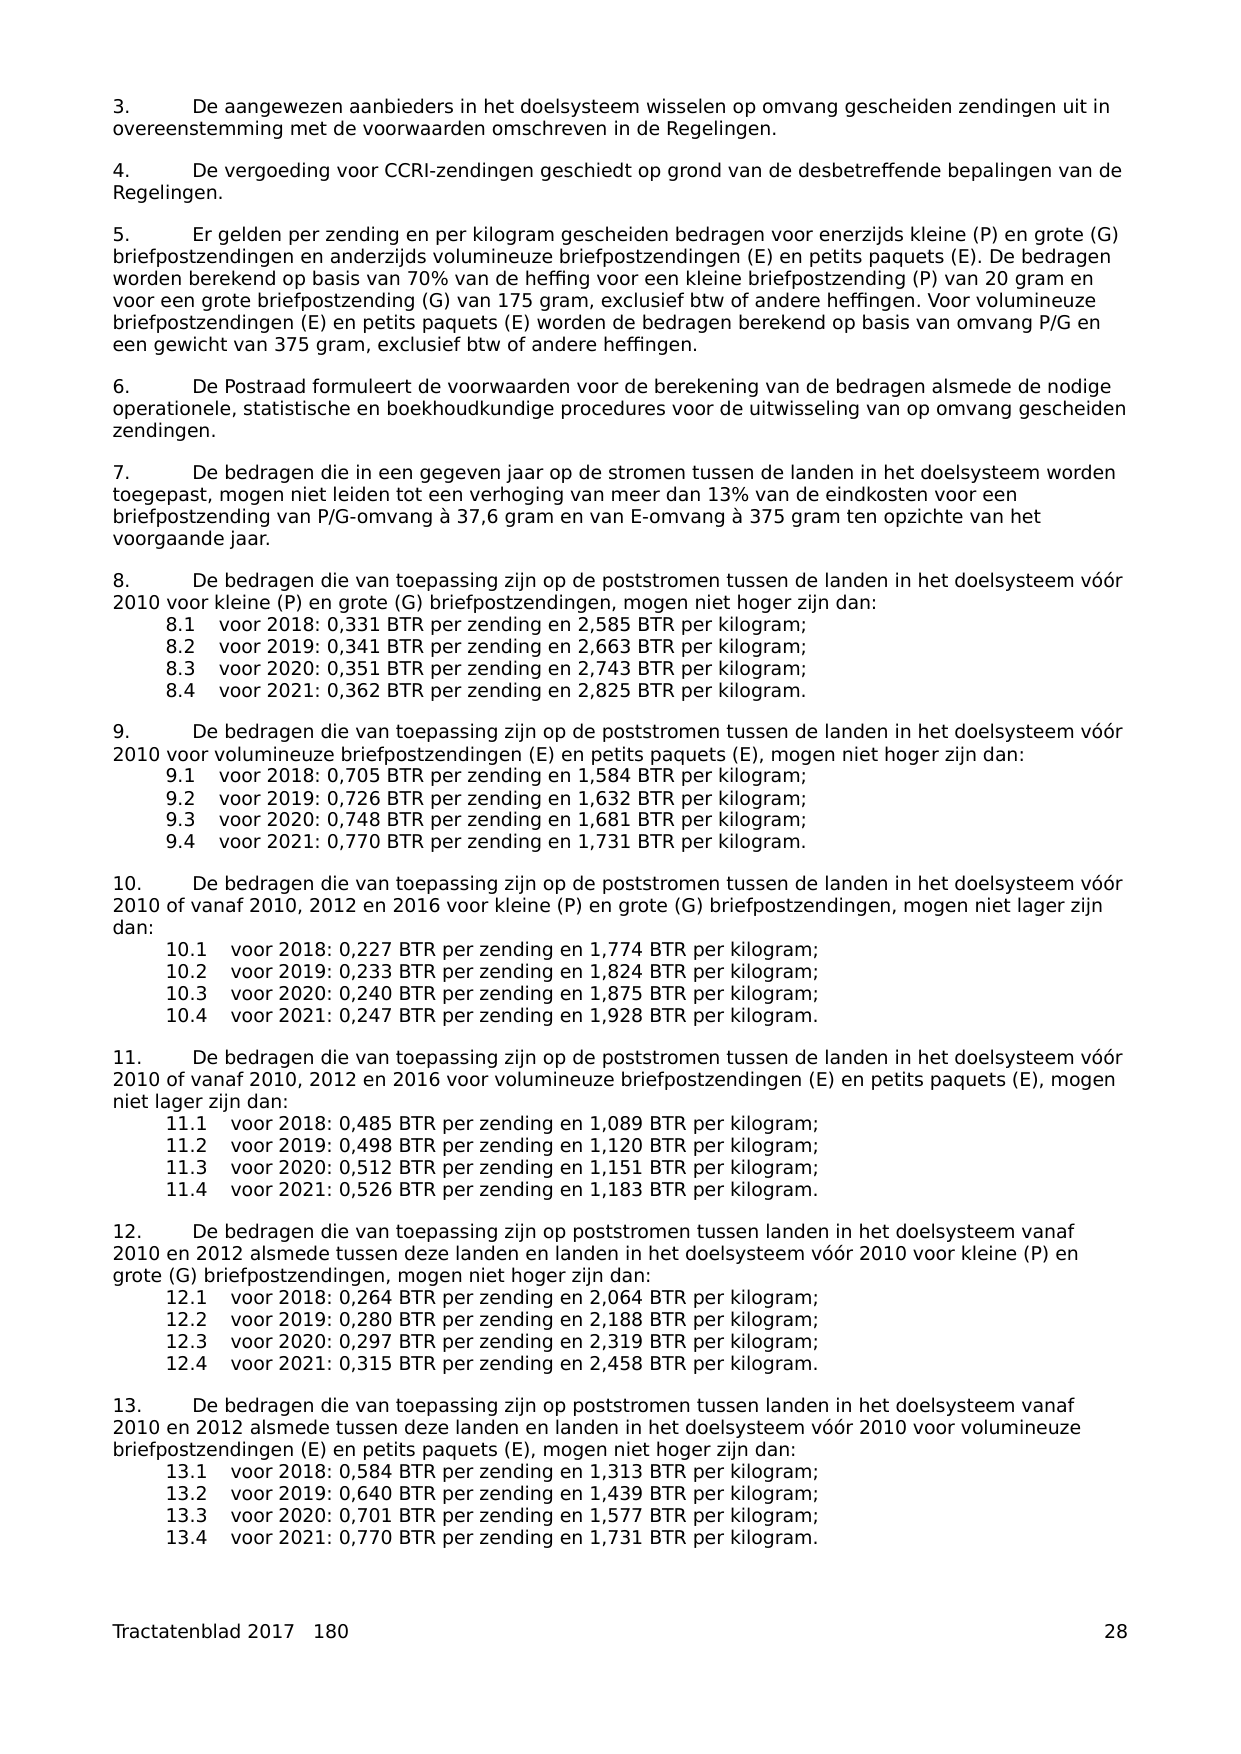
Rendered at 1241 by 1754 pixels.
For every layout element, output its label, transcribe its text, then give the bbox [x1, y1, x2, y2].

text 11.4 voor 2021: 0,526 BTR per zending en 1,183 BTR per kilogram. [165, 1179, 1128, 1201]
text 4. De vergoeding voor CCRI-zendingen geschiedt op grond van de desbetreffende bepalingen van de Regelingen. [112, 160, 1128, 204]
text 9.3 voor 2020: 0,748 BTR per zending en 1,681 BTR per kilogram; [165, 809, 1128, 831]
text 8.1 voor 2018: 0,331 BTR per zending en 2,585 BTR per kilogram; [165, 613, 1128, 636]
text 13.2 voor 2019: 0,640 BTR per zending en 1,439 BTR per kilogram; [165, 1483, 1128, 1505]
text 10.1 voor 2018: 0,227 BTR per zending en 1,774 BTR per kilogram; [165, 939, 1128, 961]
text 13.1 voor 2018: 0,584 BTR per zending en 1,313 BTR per kilogram; [165, 1461, 1128, 1483]
text 13. De bedragen die van toepassing zijn op poststromen tussen landen in het doelsysteem vanaf 2010 en 2012 alsmede tussen deze landen en landen in het doelsysteem vóór 2010 voor volumineuze briefpostzendingen (E) en petits paquets (E), mogen niet hoger zijn dan: [112, 1395, 1128, 1461]
text 9.1 voor 2018: 0,705 BTR per zending en 1,584 BTR per kilogram; [165, 765, 1128, 787]
text 9.4 voor 2021: 0,770 BTR per zending en 1,731 BTR per kilogram. [165, 831, 1128, 853]
text 12.3 voor 2020: 0,297 BTR per zending en 2,319 BTR per kilogram; [165, 1331, 1128, 1353]
text 3. De aangewezen aanbieders in het doelsysteem wisselen op omvang gescheiden zendingen uit in overeenstemming met de voorwaarden omschreven in de Regelingen. [112, 96, 1128, 140]
text 11.3 voor 2020: 0,512 BTR per zending en 1,151 BTR per kilogram; [165, 1157, 1128, 1179]
text 6. De Postraad formuleert de voorwaarden voor de berekening van de bedragen alsmede de nodige operationele, statistische en boekhoudkundige procedures voor de uitwisseling van op omvang gescheiden zendingen. [112, 376, 1128, 442]
text 13.3 voor 2020: 0,701 BTR per zending en 1,577 BTR per kilogram; [165, 1505, 1128, 1527]
text 10.4 voor 2021: 0,247 BTR per zending en 1,928 BTR per kilogram. [165, 1005, 1128, 1027]
text 12. De bedragen die van toepassing zijn op poststromen tussen landen in het doelsysteem vanaf 2010 en 2012 alsmede tussen deze landen en landen in het doelsysteem vóór 2010 voor kleine (P) en grote (G) briefpostzendingen, mogen niet hoger zijn dan: [112, 1221, 1128, 1287]
text 8.3 voor 2020: 0,351 BTR per zending en 2,743 BTR per kilogram; [165, 657, 1128, 679]
text 9. De bedragen die van toepassing zijn op de poststromen tussen de landen in het doelsysteem vóór 2010 voor volumineuze briefpostzendingen (E) en petits paquets (E), mogen niet hoger zijn dan: [112, 721, 1128, 765]
text 12.4 voor 2021: 0,315 BTR per zending en 2,458 BTR per kilogram. [165, 1353, 1128, 1375]
text 5. Er gelden per zending en per kilogram gescheiden bedragen voor enerzijds kleine (P) en grote (G) briefpostzendingen en anderzijds volumineuze briefpostzendingen (E) en petits paquets (E). De bedragen worden berekend op basis van 70% van de heffing voor een kleine briefpostzending (P) van 20 gram en voor een grote briefpostzending (G) van 175 gram, exclusief btw of andere heffingen. Voor volumineuze briefpostzendingen (E) en petits paquets (E) worden de bedragen berekend op basis van omvang P/G en een gewicht van 375 gram, exclusief btw of andere heffingen. [112, 224, 1128, 356]
text 12.2 voor 2019: 0,280 BTR per zending en 2,188 BTR per kilogram; [165, 1309, 1128, 1331]
text 13.4 voor 2021: 0,770 BTR per zending en 1,731 BTR per kilogram. [165, 1527, 1128, 1549]
text 10.2 voor 2019: 0,233 BTR per zending en 1,824 BTR per kilogram; [165, 961, 1128, 983]
text 8.2 voor 2019: 0,341 BTR per zending en 2,663 BTR per kilogram; [165, 636, 1128, 657]
text 7. De bedragen die in een gegeven jaar op de stromen tussen de landen in het doelsysteem worden toegepast, mogen niet leiden tot een verhoging van meer dan 13% van de eindkosten voor een briefpostzending van P/G-omvang à 37,6 gram en van E-omvang à 375 gram ten opzichte van het voorgaande jaar. [112, 462, 1128, 549]
text 11. De bedragen die van toepassing zijn op de poststromen tussen de landen in het doelsysteem vóór 2010 of vanaf 2010, 2012 en 2016 voor volumineuze briefpostzendingen (E) en petits paquets (E), mogen niet lager zijn dan: [112, 1047, 1128, 1113]
text 8.4 voor 2021: 0,362 BTR per zending en 2,825 BTR per kilogram. [165, 679, 1128, 701]
text 12.1 voor 2018: 0,264 BTR per zending en 2,064 BTR per kilogram; [165, 1287, 1128, 1309]
text 9.2 voor 2019: 0,726 BTR per zending en 1,632 BTR per kilogram; [165, 787, 1128, 809]
text 11.2 voor 2019: 0,498 BTR per zending en 1,120 BTR per kilogram; [165, 1135, 1128, 1157]
text 11.1 voor 2018: 0,485 BTR per zending en 1,089 BTR per kilogram; [165, 1113, 1128, 1135]
text 10.3 voor 2020: 0,240 BTR per zending en 1,875 BTR per kilogram; [165, 983, 1128, 1005]
text 10. De bedragen die van toepassing zijn op de poststromen tussen de landen in het doelsysteem vóór 2010 of vanaf 2010, 2012 en 2016 voor kleine (P) en grote (G) briefpostzendingen, mogen niet lager zijn dan: [112, 873, 1128, 939]
text 8. De bedragen die van toepassing zijn op de poststromen tussen de landen in het doelsysteem vóór 2010 voor kleine (P) en grote (G) briefpostzendingen, mogen niet hoger zijn dan: [112, 569, 1128, 613]
